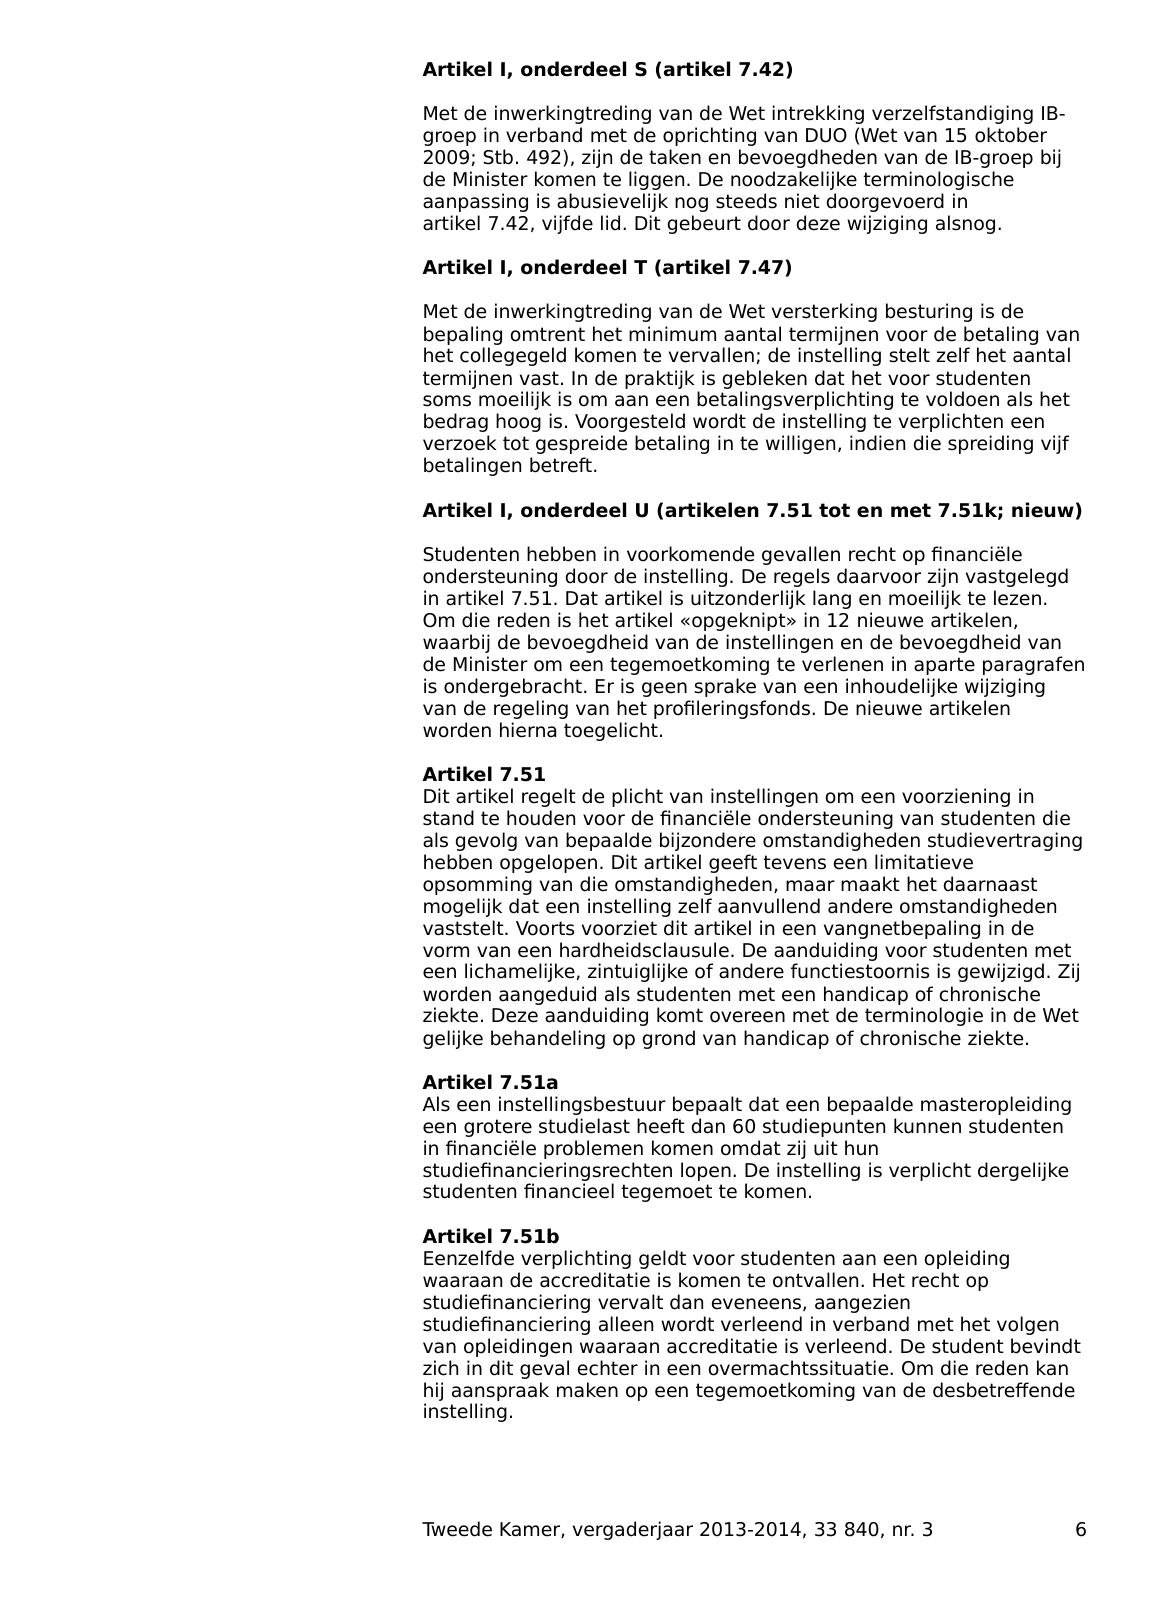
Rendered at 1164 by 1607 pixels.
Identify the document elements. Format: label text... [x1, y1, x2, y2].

text Als een instellingsbestuur bepaalt dat een bepaalde masteropleiding een grotere studielast heeft dan 60 studiepunten kunnen studenten in financiële problemen komen omdat zij uit hun studiefinancieringsrechten lopen. De instelling is verplicht dergelijke studenten financieel tegemoet te komen. [422, 1093, 1087, 1203]
text Studenten hebben in voorkomende gevallen recht op financiële ondersteuning door de instelling. De regels daarvoor zijn vastgelegd in artikel 7.51. Dat artikel is uitzonderlijk lang en moeilijk te lezen. Om die reden is het artikel «opgeknipt» in 12 nieuwe artikelen, waarbij de bevoegdheid van de instellingen en de bevoegdheid van de Minister om een tegemoetkoming te verlenen in aparte paragrafen is ondergebracht. Er is geen sprake van een inhoudelijke wijziging van de regeling van het profileringsfonds. De nieuwe artikelen worden hierna toegelicht. [422, 544, 1087, 741]
subtitle Artikel I, onderdeel S (artikel 7.42) [422, 59, 1087, 81]
text Dit artikel regelt de plicht van instellingen om een voorziening in stand te houden voor de financiële ondersteuning van studenten die als gevolg van bepaalde bijzondere omstandigheden studievertraging hebben opgelopen. Dit artikel geeft tevens een limitatieve opsomming van die omstandigheden, maar maakt het daarnaast mogelijk dat een instelling zelf aanvullend andere omstandigheden vaststelt. Voorts voorziet dit artikel in een vangnetbepaling in de vorm van een hardheidsclausule. De aanduiding voor studenten met een lichamelijke, zintuiglijke of andere functiestoornis is gewijzigd. Zij worden aangeduid als studenten met een handicap of chronische ziekte. Deze aanduiding komt overeen met de terminologie in de Wet gelijke behandeling op grond van handicap of chronische ziekte. [422, 786, 1087, 1049]
subtitle Artikel I, onderdeel U (artikelen 7.51 tot en met 7.51k; nieuw) [422, 499, 1087, 521]
subtitle Artikel 7.51 [422, 764, 1087, 786]
subtitle Artikel I, onderdeel T (artikel 7.47) [422, 257, 1087, 279]
text Met de inwerkingtreding van de Wet versterking besturing is de bepaling omtrent het minimum aantal termijnen voor de betaling van het collegegeld komen te vervallen; de instelling stelt zelf het aantal termijnen vast. In de praktijk is gebleken dat het voor studenten soms moeilijk is om aan een betalingsverplichting te voldoen als het bedrag hoog is. Voorgesteld wordt de instelling te verplichten een verzoek tot gespreide betaling in te willigen, indien die spreiding vijf betalingen betreft. [422, 301, 1087, 477]
subtitle Artikel 7.51b [422, 1226, 1087, 1248]
text Met de inwerkingtreding van de Wet intrekking verzelfstandiging IB-groep in verband met de oprichting van DUO (Wet van 15 oktober 2009; Stb. 492), zijn de taken en bevoegdheden van de IB-groep bij de Minister komen te liggen. De noodzakelijke terminologische aanpassing is abusievelijk nog steeds niet doorgevoerd in artikel 7.42, vijfde lid. Dit gebeurt door deze wijziging alsnog. [422, 103, 1087, 235]
subtitle Artikel 7.51a [422, 1072, 1087, 1093]
text Eenzelfde verplichting geldt voor studenten aan een opleiding waaraan de accreditatie is komen te ontvallen. Het recht op studiefinanciering vervalt dan eveneens, aangezien studiefinanciering alleen wordt verleend in verband met het volgen van opleidingen waaraan accreditatie is verleend. De student bevindt zich in dit geval echter in een overmachtssituatie. Om die reden kan hij aanspraak maken op een tegemoetkoming van de desbetreffende instelling. [422, 1248, 1087, 1423]
